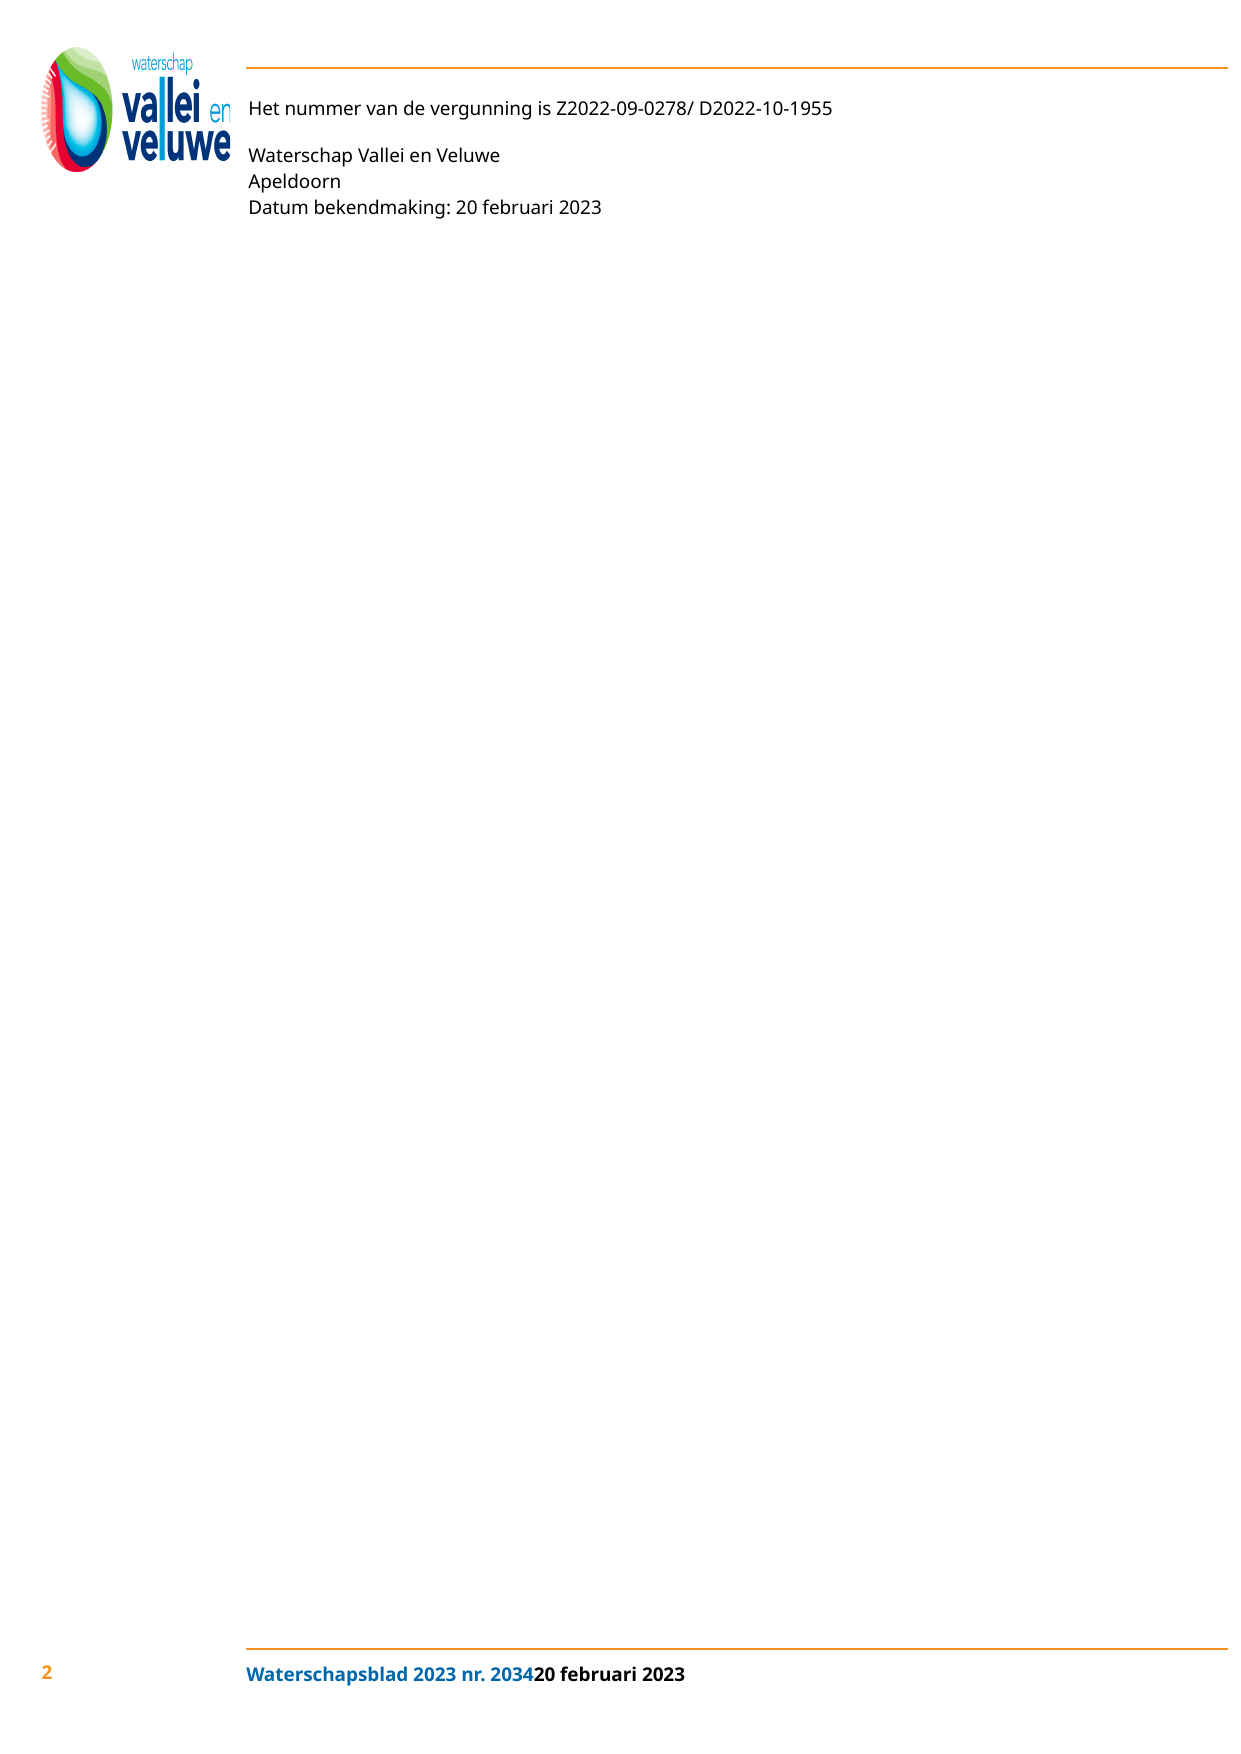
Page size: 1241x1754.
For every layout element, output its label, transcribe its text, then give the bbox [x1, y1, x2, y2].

text Waterschap Vallei en Veluwe [248, 143, 1152, 168]
text Apeldoorn [248, 168, 1152, 194]
text Het nummer van de vergunning is Z2022-09-0278/ D2022-10-1955 [248, 95, 1152, 121]
picture [41, 47, 231, 172]
text Datum bekendmaking: 20 februari 2023 [248, 194, 1152, 220]
